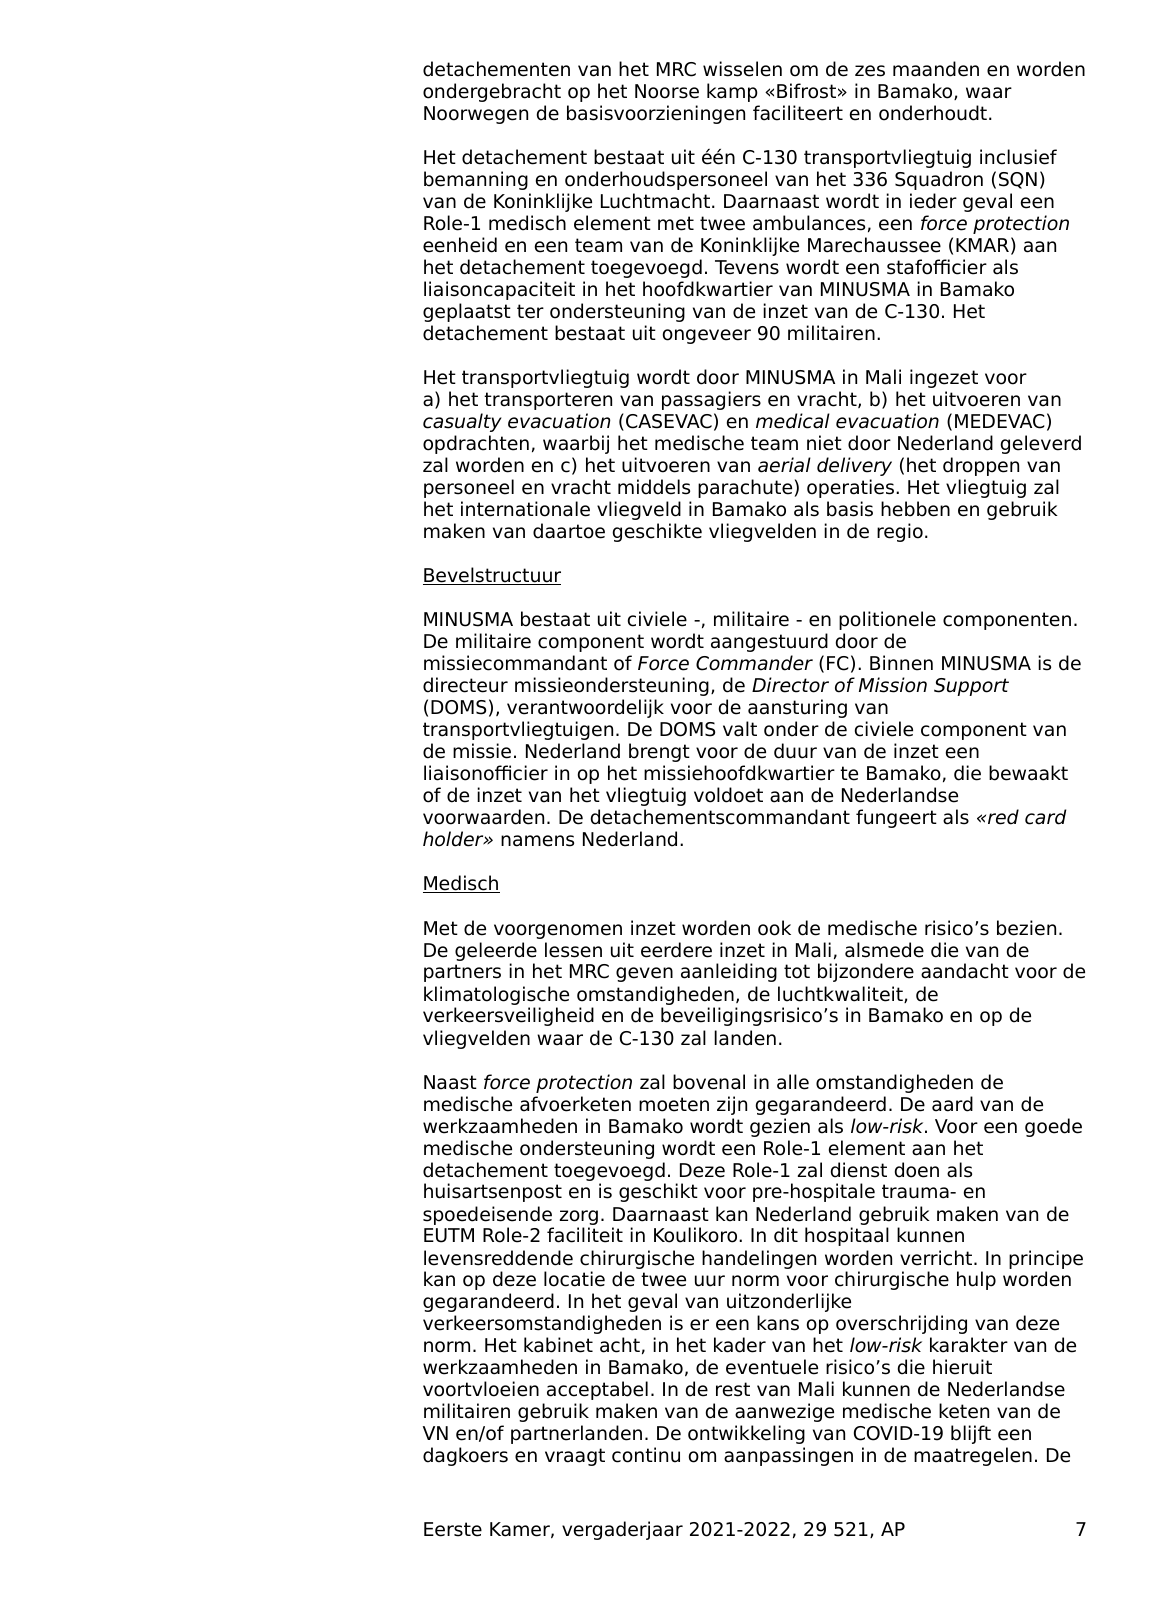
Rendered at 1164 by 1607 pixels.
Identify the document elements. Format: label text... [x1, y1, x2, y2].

text detachementen van het MRC wisselen om de zes maanden en worden ondergebracht op het Noorse kamp «Bifrost» in Bamako, waar Noorwegen de basisvoorzieningen faciliteert en onderhoudt. [422, 59, 1087, 125]
subtitle Medisch [422, 873, 1087, 895]
text Naast force protection zal bovenal in alle omstandigheden de medische afvoerketen moeten zijn gegarandeerd. De aard van de werkzaamheden in Bamako wordt gezien als low-risk. Voor een goede medische ondersteuning wordt een Role-1 element aan het detachement toegevoegd. Deze Role-1 zal dienst doen als huisartsenpost en is geschikt voor pre-hospitale trauma- en spoedeisende zorg. Daarnaast kan Nederland gebruik maken van de EUTM Role-2 faciliteit in Koulikoro. In dit hospitaal kunnen levensreddende chirurgische handelingen worden verricht. In principe kan op deze locatie de twee uur norm voor chirurgische hulp worden gegarandeerd. In het geval van uitzonderlijke verkeersomstandigheden is er een kans op overschrijding van deze norm. Het kabinet acht, in het kader van het low-risk karakter van de werkzaamheden in Bamako, de eventuele risico’s die hieruit voortvloeien acceptabel. In de rest van Mali kunnen de Nederlandse militairen gebruik maken van de aanwezige medische keten van de VN en/of partnerlanden. De ontwikkeling van COVID-19 blijft een dagkoers en vraagt continu om aanpassingen in de maatregelen. De [422, 1072, 1087, 1467]
text Met de voorgenomen inzet worden ook de medische risico’s bezien. De geleerde lessen uit eerdere inzet in Mali, alsmede die van de partners in het MRC geven aanleiding tot bijzondere aandacht voor de klimatologische omstandigheden, de luchtkwaliteit, de verkeersveiligheid en de beveiligingsrisico’s in Bamako en op de vliegvelden waar de C-130 zal landen. [422, 917, 1087, 1049]
text Het transportvliegtuig wordt door MINUSMA in Mali ingezet voor a) het transporteren van passagiers en vracht, b) het uitvoeren van casualty evacuation (CASEVAC) en medical evacuation (MEDEVAC) opdrachten, waarbij het medische team niet door Nederland geleverd zal worden en c) het uitvoeren van aerial delivery (het droppen van personeel en vracht middels parachute) operaties. Het vliegtuig zal het internationale vliegveld in Bamako als basis hebben en gebruik maken van daartoe geschikte vliegvelden in de regio. [422, 367, 1087, 543]
subtitle Bevelstructuur [422, 565, 1087, 587]
text Het detachement bestaat uit één C-130 transportvliegtuig inclusief bemanning en onderhoudspersoneel van het 336 Squadron (SQN) van de Koninklijke Luchtmacht. Daarnaast wordt in ieder geval een Role-1 medisch element met twee ambulances, een force protection eenheid en een team van de Koninklijke Marechaussee (KMAR) aan het detachement toegevoegd. Tevens wordt een stafofficier als liaisoncapaciteit in het hoofdkwartier van MINUSMA in Bamako geplaatst ter ondersteuning van de inzet van de C-130. Het detachement bestaat uit ongeveer 90 militairen. [422, 147, 1087, 345]
text MINUSMA bestaat uit civiele -, militaire - en politionele componenten. De militaire component wordt aangestuurd door de missiecommandant of Force Commander (FC). Binnen MINUSMA is de directeur missieondersteuning, de Director of Mission Support (DOMS), verantwoordelijk voor de aansturing van transportvliegtuigen. De DOMS valt onder de civiele component van de missie. Nederland brengt voor de duur van de inzet een liaisonofficier in op het missiehoofdkwartier te Bamako, die bewaakt of de inzet van het vliegtuig voldoet aan de Nederlandse voorwaarden. De detachementscommandant fungeert als «red card holder» namens Nederland. [422, 609, 1087, 851]
